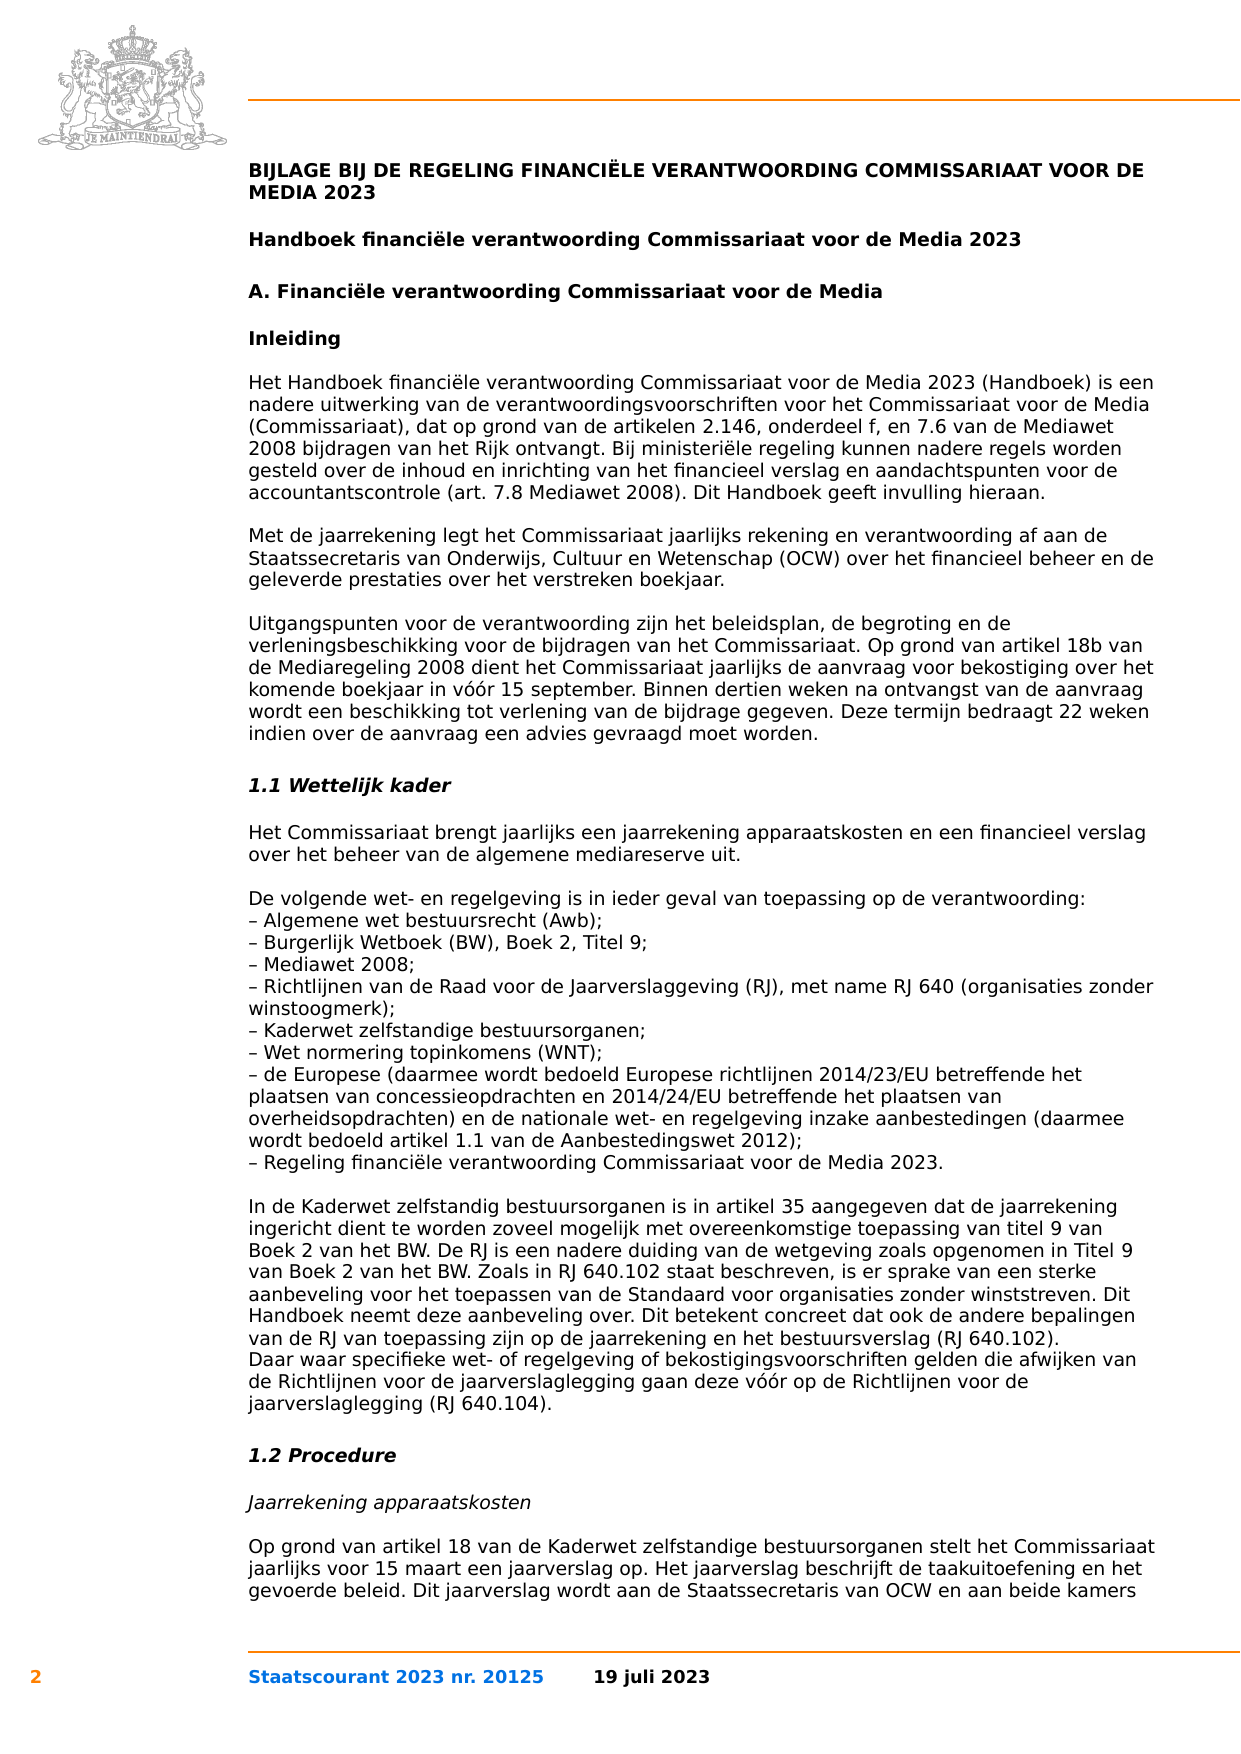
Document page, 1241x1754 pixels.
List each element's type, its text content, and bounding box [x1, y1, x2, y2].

text – Richtlijnen van de Raad voor de Jaarverslaggeving (RJ), met name RJ 640 (organisaties zonder winstoogmerk); [248, 976, 1163, 1020]
text – Kaderwet zelfstandige bestuursorganen; [248, 1020, 1163, 1042]
text Het Commissariaat brengt jaarlijks een jaarrekening apparaatskosten en een financieel verslag over het beheer van de algemene mediareserve uit. [248, 822, 1163, 866]
text – de Europese (daarmee wordt bedoeld Europese richtlijnen 2014/23/EU betreffende het plaatsen van concessieopdrachten en 2014/24/EU betreffende het plaatsen van overheidsopdrachten) en de nationale wet- en regelgeving inzake aanbestedingen (daarmee wordt bedoeld artikel 1.1 van de Aanbestedingswet 2012); [248, 1064, 1163, 1152]
text Met de jaarrekening legt het Commissariaat jaarlijks rekening en verantwoording af aan de Staatssecretaris van Onderwijs, Cultuur en Wetenschap (OCW) over het financieel beheer en de geleverde prestaties over het verstreken boekjaar. [248, 525, 1163, 591]
text – Algemene wet bestuursrecht (Awb); [248, 910, 1163, 932]
subtitle BIJLAGE BIJ DE REGELING FINANCIËLE VERANTWOORDING COMMISSARIAAT VOOR DE MEDIA 2023 [248, 160, 1163, 204]
subtitle Jaarrekening apparaatskosten [248, 1492, 1163, 1514]
text De volgende wet- en regelgeving is in ieder geval van toepassing op de verantwoording: [248, 888, 1163, 910]
text – Wet normering topinkomens (WNT); [248, 1042, 1163, 1064]
text Het Handboek financiële verantwoording Commissariaat voor de Media 2023 (Handboek) is een nadere uitwerking van de verantwoordingsvoorschriften voor het Commissariaat voor de Media (Commissariaat), dat op grond van de artikelen 2.146, onderdeel f, en 7.6 van de Mediawet 2008 bijdragen van het Rijk ontvangt. Bij ministeriële regeling kunnen nadere regels worden gesteld over de inhoud en inrichting van het financieel verslag en aandachtspunten voor de accountantscontrole (art. 7.8 Mediawet 2008). Dit Handboek geeft invulling hieraan. [248, 372, 1163, 503]
text Op grond van artikel 18 van de Kaderwet zelfstandige bestuursorganen stelt het Commissariaat jaarlijks voor 15 maart een jaarverslag op. Het jaarverslag beschrijft de taakuitoefening en het gevoerde beleid. Dit jaarverslag wordt aan de Staatssecretaris van OCW en aan beide kamers [248, 1536, 1163, 1602]
text – Mediawet 2008; [248, 954, 1163, 976]
subtitle 1.2 Procedure [248, 1445, 1163, 1467]
picture [38, 25, 227, 150]
text In de Kaderwet zelfstandig bestuursorganen is in artikel 35 aangegeven dat de jaarrekening ingericht dient te worden zoveel mogelijk met overeenkomstige toepassing van titel 9 van Boek 2 van het BW. De RJ is een nadere duiding van de wetgeving zoals opgenomen in Titel 9 van Boek 2 van het BW. Zoals in RJ 640.102 staat beschreven, is er sprake van een sterke aanbeveling voor het toepassen van de Standaard voor organisaties zonder winststreven. Dit Handboek neemt deze aanbeveling over. Dit betekent concreet dat ook de andere bepalingen van de RJ van toepassing zijn op de jaarrekening en het bestuursverslag (RJ 640.102). [248, 1196, 1163, 1349]
text – Burgerlijk Wetboek (BW), Boek 2, Titel 9; [248, 932, 1163, 954]
text Handboek financiële verantwoording Commissariaat voor de Media 2023 [248, 229, 1163, 251]
text – Regeling financiële verantwoording Commissariaat voor de Media 2023. [248, 1152, 1163, 1174]
subtitle A. Financiële verantwoording Commissariaat voor de Media [248, 281, 1163, 303]
subtitle 1.1 Wettelijk kader [248, 775, 1163, 797]
subtitle Inleiding [248, 328, 1163, 350]
text Uitgangspunten voor de verantwoording zijn het beleidsplan, de begroting en de verleningsbeschikking voor de bijdragen van het Commissariaat. Op grond van artikel 18b van de Mediaregeling 2008 dient het Commissariaat jaarlijks de aanvraag voor bekostiging over het komende boekjaar in vóór 15 september. Binnen dertien weken na ontvangst van de aanvraag wordt een beschikking tot verlening van de bijdrage gegeven. Deze termijn bedraagt 22 weken indien over de aanvraag een advies gevraagd moet worden. [248, 613, 1163, 745]
text Daar waar specifieke wet- of regelgeving of bekostigingsvoorschriften gelden die afwijken van de Richtlijnen voor de jaarverslaglegging gaan deze vóór op de Richtlijnen voor de jaarverslaglegging (RJ 640.104). [248, 1349, 1163, 1415]
